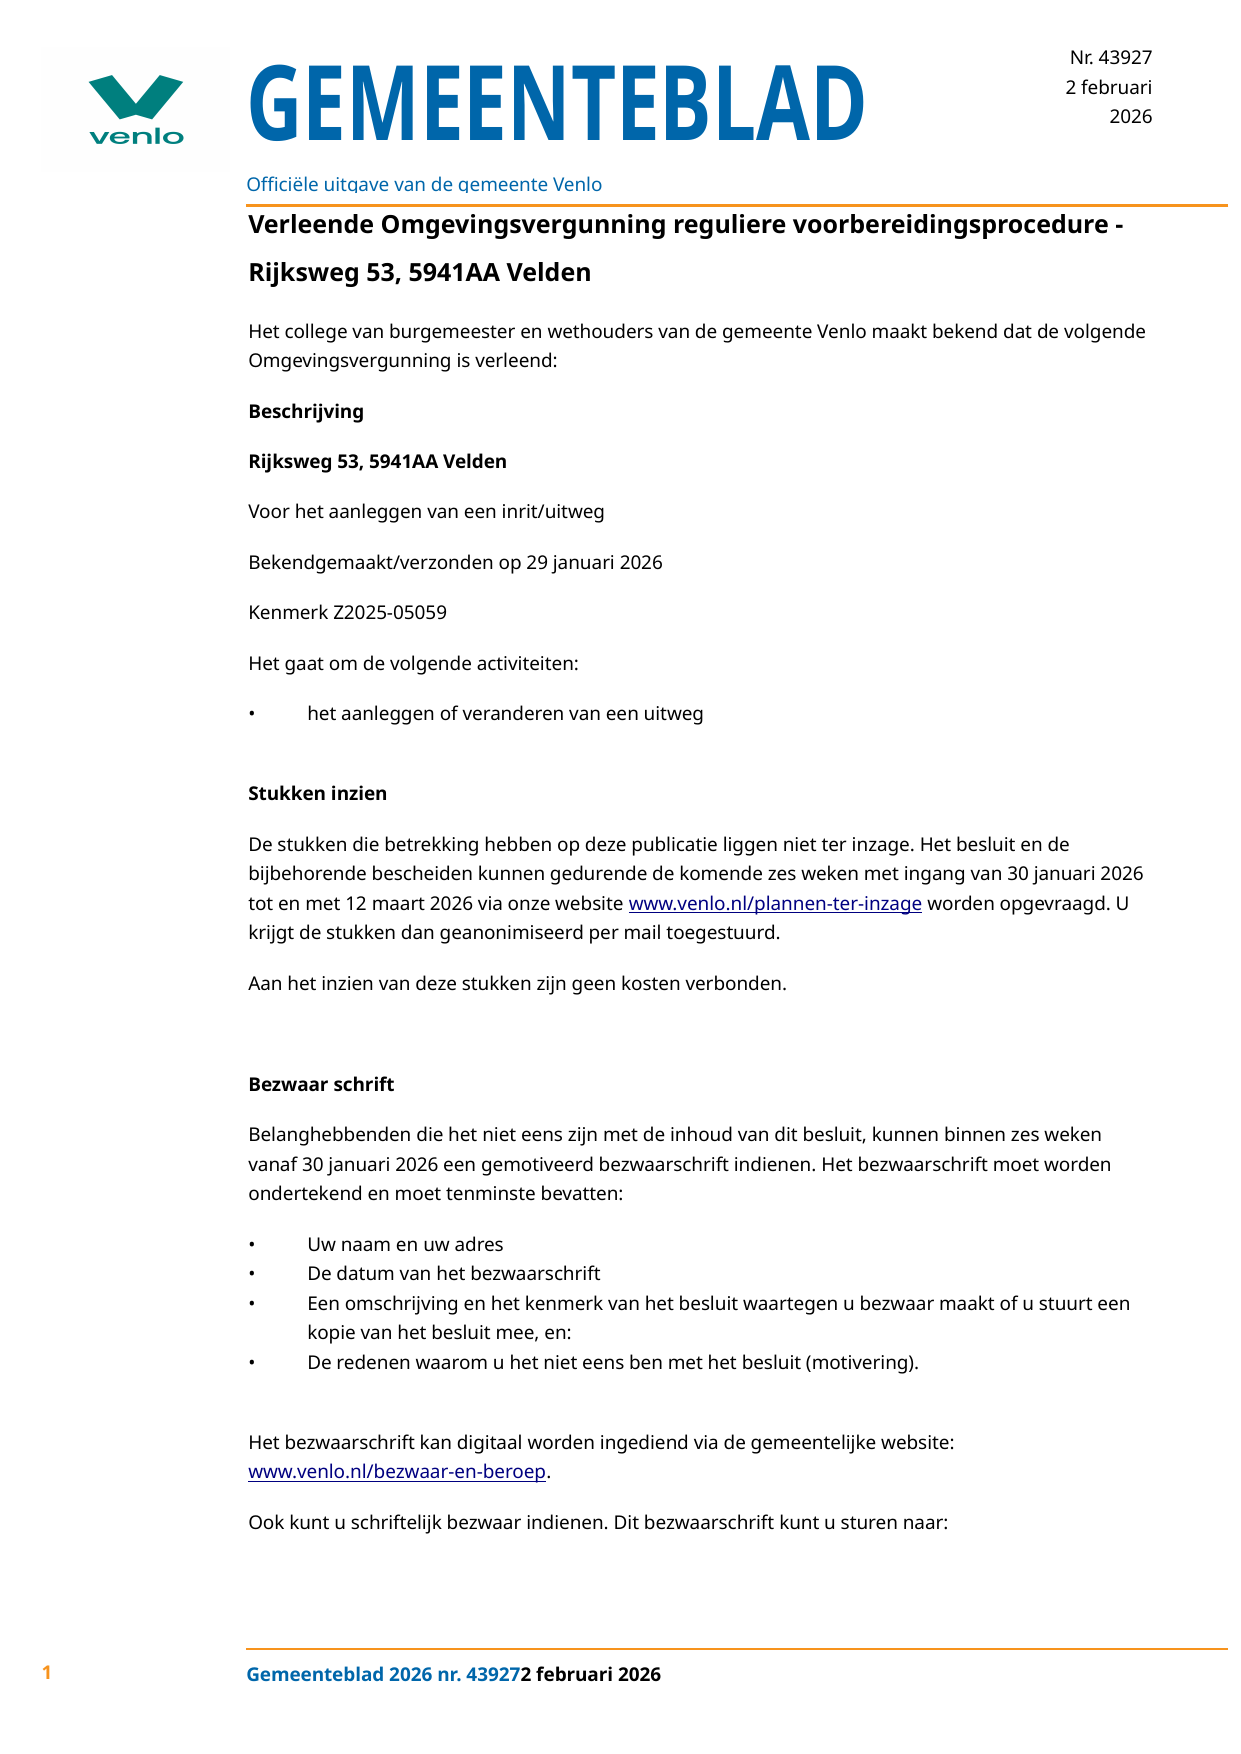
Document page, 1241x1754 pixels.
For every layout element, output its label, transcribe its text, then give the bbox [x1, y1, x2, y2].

list De datum van het bezwaarschrift [248, 1260, 1152, 1286]
list het aanleggen of veranderen van een uitweg [248, 700, 1152, 726]
picture [41, 47, 231, 172]
text Voor het aanleggen van een inrit/uitweg [248, 499, 1152, 524]
text Bekendgemaakt/verzonden op 29 januari 2026 [248, 549, 1152, 575]
text Belanghebbenden die het niet eens zijn met de inhoud van dit besluit, kunnen binnen zes weken vanaf 30 januari 2026 een gemotiveerd bezwaarschrift indienen. Het bezwaarschrift moet worden ondertekend en moet tenminste bevatten: [248, 1121, 1152, 1206]
list Een omschrijving en het kenmerk van het besluit waartegen u bezwaar maakt of u stuurt een kopie van het besluit mee, en: [248, 1290, 1152, 1345]
text Rijksweg 53, 5941AA Velden [248, 448, 1152, 474]
list De redenen waarom u het niet eens ben met het besluit (motivering). [248, 1349, 1152, 1375]
list Uw naam en uw adres [248, 1231, 1152, 1257]
text Ook kunt u schriftelijk bezwaar indienen. Dit bezwaarschrift kunt u sturen naar: [248, 1509, 1152, 1535]
text De stukken die betrekking hebben op deze publicatie liggen niet ter inzage. Het besluit en de bijbehorende bescheiden kunnen gedurende de komende zes weken met ingang van 30 januari 2026 tot en met 12 maart 2026 via onze website www.venlo.nl/plannen-ter-inzage worden opgevraagd. U krijgt de stukken dan geanonimiseerd per mail toegestuurd. [248, 831, 1152, 945]
text Bezwaar schrift [248, 1071, 1152, 1097]
text Stukken inzien [248, 780, 1152, 806]
text Het college van burgemeester en wethouders van de gemeente Venlo maakt bekend dat de volgende Omgevingsvergunning is verleend: [248, 318, 1152, 373]
text Het gaat om de volgende activiteiten: [248, 650, 1152, 676]
text Beschrijving [248, 398, 1152, 424]
text Aan het inzien van deze stukken zijn geen kosten verbonden. [248, 970, 1152, 996]
text Kenmerk Z2025-05059 [248, 599, 1152, 625]
text Verleende Omgevingsvergunning reguliere voorbereidingsprocedure - Rijksweg 53, 5941AA Velden [248, 207, 1152, 288]
text Het bezwaarschrift kan digitaal worden ingediend via de gemeentelijke website: www.venlo.nl/bezwaar-en-beroep. [248, 1429, 1152, 1484]
